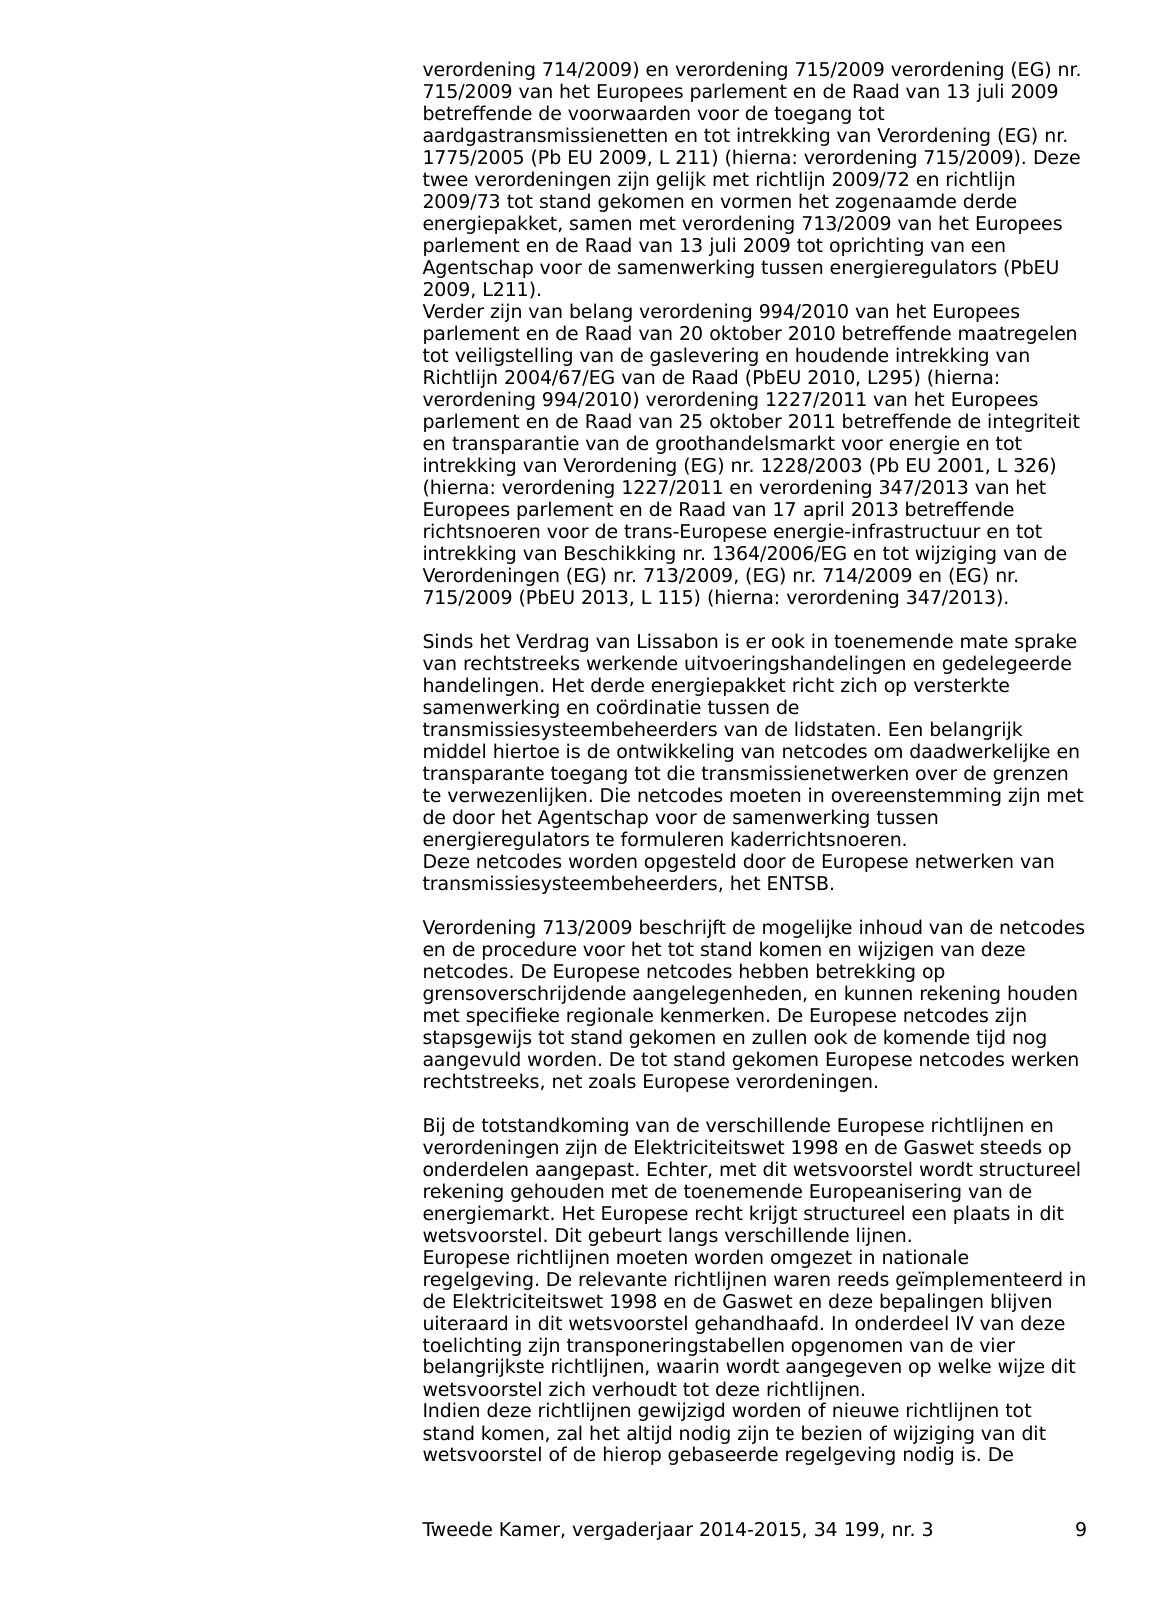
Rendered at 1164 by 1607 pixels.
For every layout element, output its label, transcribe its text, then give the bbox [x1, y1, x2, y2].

text Europese richtlijnen moeten worden omgezet in nationale regelgeving. De relevante richtlijnen waren reeds geïmplementeerd in de Elektriciteitswet 1998 en de Gaswet en deze bepalingen blijven uiteraard in dit wetsvoorstel gehandhaafd. In onderdeel IV van deze toelichting zijn transponeringstabellen opgenomen van de vier belangrijkste richtlijnen, waarin wordt aangegeven op welke wijze dit wetsvoorstel zich verhoudt tot deze richtlijnen. [422, 1247, 1087, 1400]
text Bij de totstandkoming van de verschillende Europese richtlijnen en verordeningen zijn de Elektriciteitswet 1998 en de Gaswet steeds op onderdelen aangepast. Echter, met dit wetsvoorstel wordt structureel rekening gehouden met de toenemende Europeanisering van de energiemarkt. Het Europese recht krijgt structureel een plaats in dit wetsvoorstel. Dit gebeurt langs verschillende lijnen. [422, 1115, 1087, 1247]
text verordening 714/2009) en verordening 715/2009 verordening (EG) nr. 715/2009 van het Europees parlement en de Raad van 13 juli 2009 betreffende de voorwaarden voor de toegang tot aardgastransmissienetten en tot intrekking van Verordening (EG) nr. 1775/2005 (Pb EU 2009, L 211) (hierna: verordening 715/2009). Deze twee verordeningen zijn gelijk met richtlijn 2009/72 en richtlijn 2009/73 tot stand gekomen en vormen het zogenaamde derde energiepakket, samen met verordening 713/2009 van het Europees parlement en de Raad van 13 juli 2009 tot oprichting van een Agentschap voor de samenwerking tussen energieregulators (PbEU 2009, L211). [422, 59, 1087, 301]
text Indien deze richtlijnen gewijzigd worden of nieuwe richtlijnen tot stand komen, zal het altijd nodig zijn te bezien of wijziging van dit wetsvoorstel of de hierop gebaseerde regelgeving nodig is. De [422, 1400, 1087, 1466]
text Sinds het Verdrag van Lissabon is er ook in toenemende mate sprake van rechtstreeks werkende uitvoeringshandelingen en gedelegeerde handelingen. Het derde energiepakket richt zich op versterkte samenwerking en coördinatie tussen de transmissiesysteembeheerders van de lidstaten. Een belangrijk middel hiertoe is de ontwikkeling van netcodes om daadwerkelijke en transparante toegang tot die transmissienetwerken over de grenzen te verwezenlijken. Die netcodes moeten in overeenstemming zijn met de door het Agentschap voor de samenwerking tussen energieregulators te formuleren kaderrichtsnoeren. [422, 631, 1087, 851]
text Verder zijn van belang verordening 994/2010 van het Europees parlement en de Raad van 20 oktober 2010 betreffende maatregelen tot veiligstelling van de gaslevering en houdende intrekking van Richtlijn 2004/67/EG van de Raad (PbEU 2010, L295) (hierna: verordening 994/2010) verordening 1227/2011 van het Europees parlement en de Raad van 25 oktober 2011 betreffende de integriteit en transparantie van de groothandelsmarkt voor energie en tot intrekking van Verordening (EG) nr. 1228/2003 (Pb EU 2001, L 326) (hierna: verordening 1227/2011 en verordening 347/2013 van het Europees parlement en de Raad van 17 april 2013 betreffende richtsnoeren voor de trans-Europese energie-infrastructuur en tot intrekking van Beschikking nr. 1364/2006/EG en tot wijziging van de Verordeningen (EG) nr. 713/2009, (EG) nr. 714/2009 en (EG) nr. 715/2009 (PbEU 2013, L 115) (hierna: verordening 347/2013). [422, 301, 1087, 608]
text Deze netcodes worden opgesteld door de Europese netwerken van transmissiesysteembeheerders, het ENTSB. [422, 851, 1087, 894]
text Verordening 713/2009 beschrijft de mogelijke inhoud van de netcodes en de procedure voor het tot stand komen en wijzigen van deze netcodes. De Europese netcodes hebben betrekking op grensoverschrijdende aangelegenheden, en kunnen rekening houden met specifieke regionale kenmerken. De Europese netcodes zijn stapsgewijs tot stand gekomen en zullen ook de komende tijd nog aangevuld worden. De tot stand gekomen Europese netcodes werken rechtstreeks, net zoals Europese verordeningen. [422, 917, 1087, 1092]
